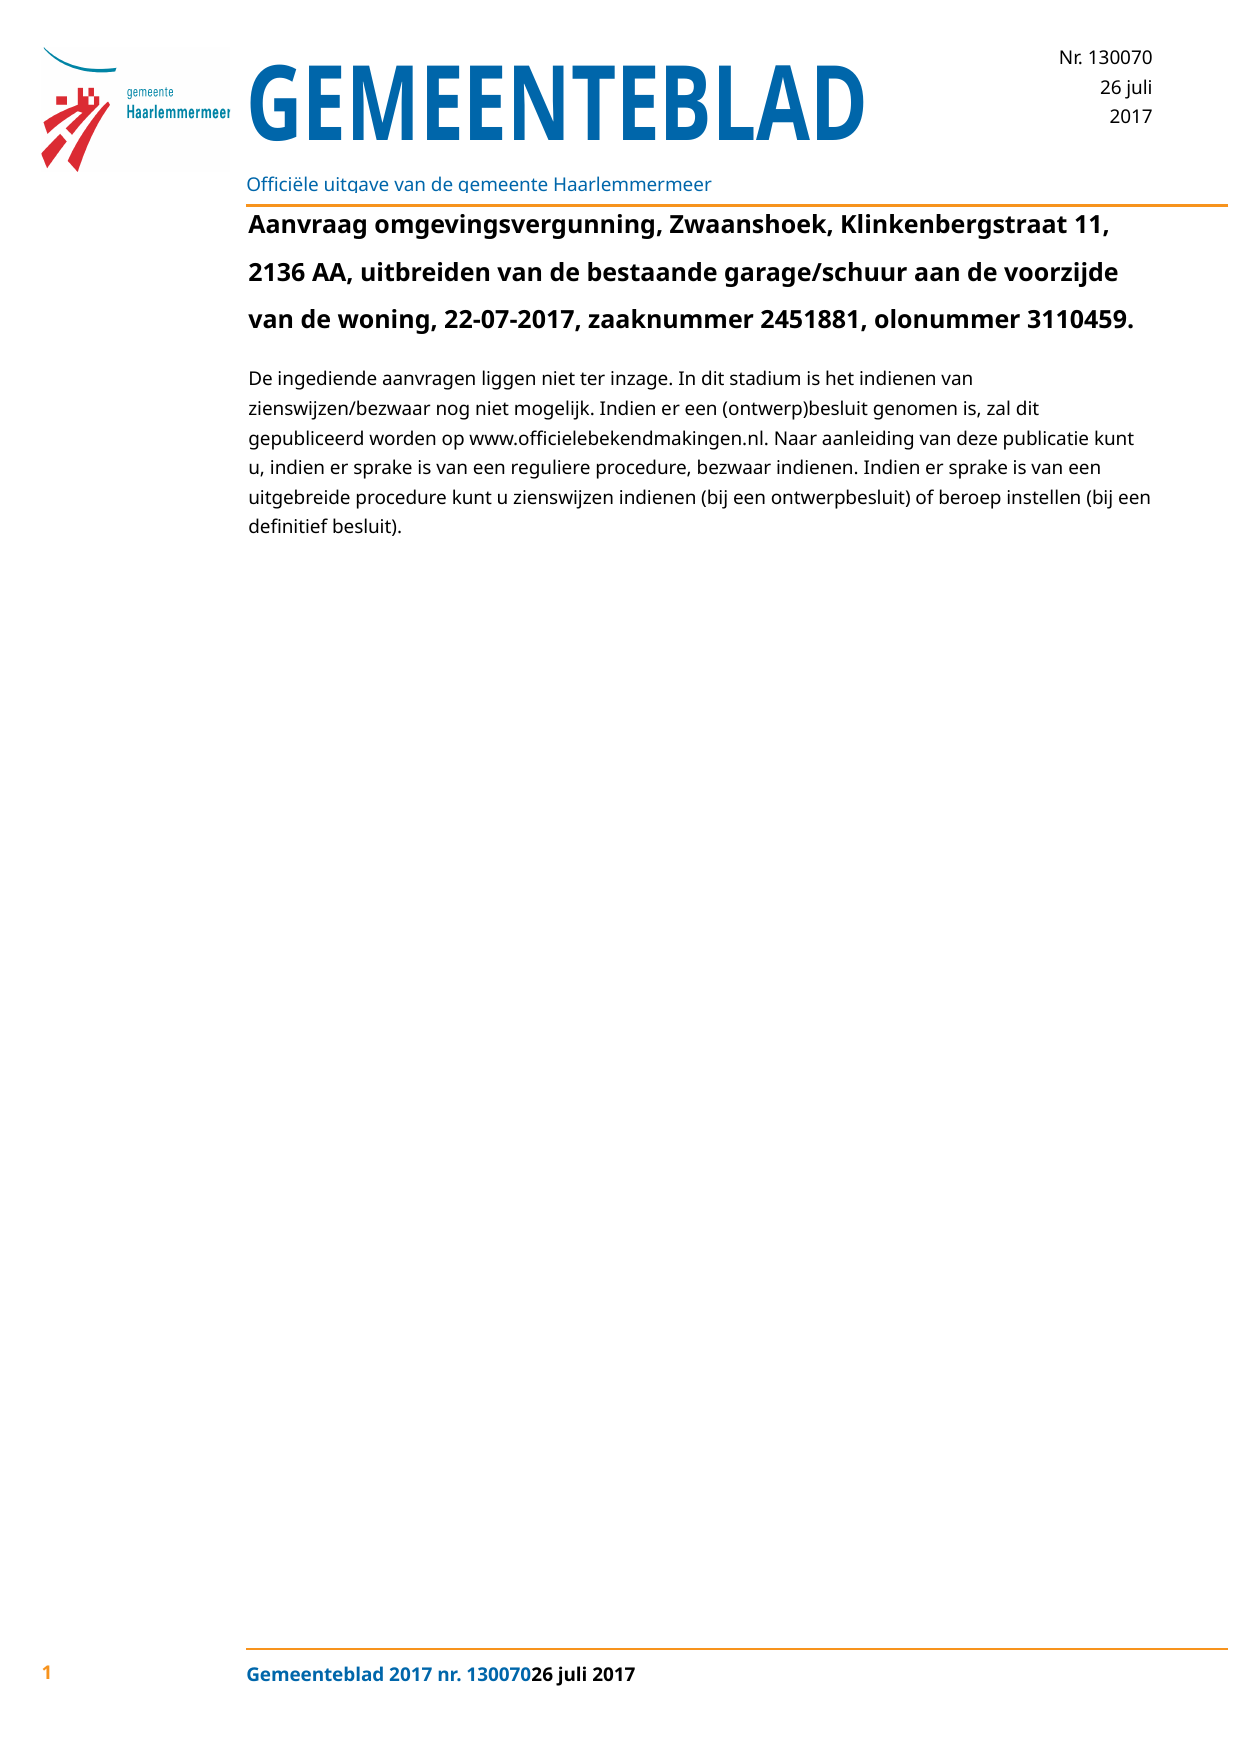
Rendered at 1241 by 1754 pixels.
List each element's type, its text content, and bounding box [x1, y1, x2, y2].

text Aanvraag omgevingsvergunning, Zwaanshoek, Klinkenbergstraat 11, 2136 AA, uitbreiden van de bestaande garage/schuur aan de voorzijde van de woning, 22-07-2017, zaaknummer 2451881, olonummer 3110459. [248, 207, 1152, 336]
picture [41, 47, 231, 172]
text De ingediende aanvragen liggen niet ter inzage. In dit stadium is het indienen van zienswijzen/bezwaar nog niet mogelijk. Indien er een (ontwerp)besluit genomen is, zal dit gepubliceerd worden op www.officielebekendmakingen.nl. Naar aanleiding van deze publicatie kunt u, indien er sprake is van een reguliere procedure, bezwaar indienen. Indien er sprake is van een uitgebreide procedure kunt u zienswijzen indienen (bij een ontwerpbesluit) of beroep instellen (bij een definitief besluit). [248, 366, 1152, 539]
